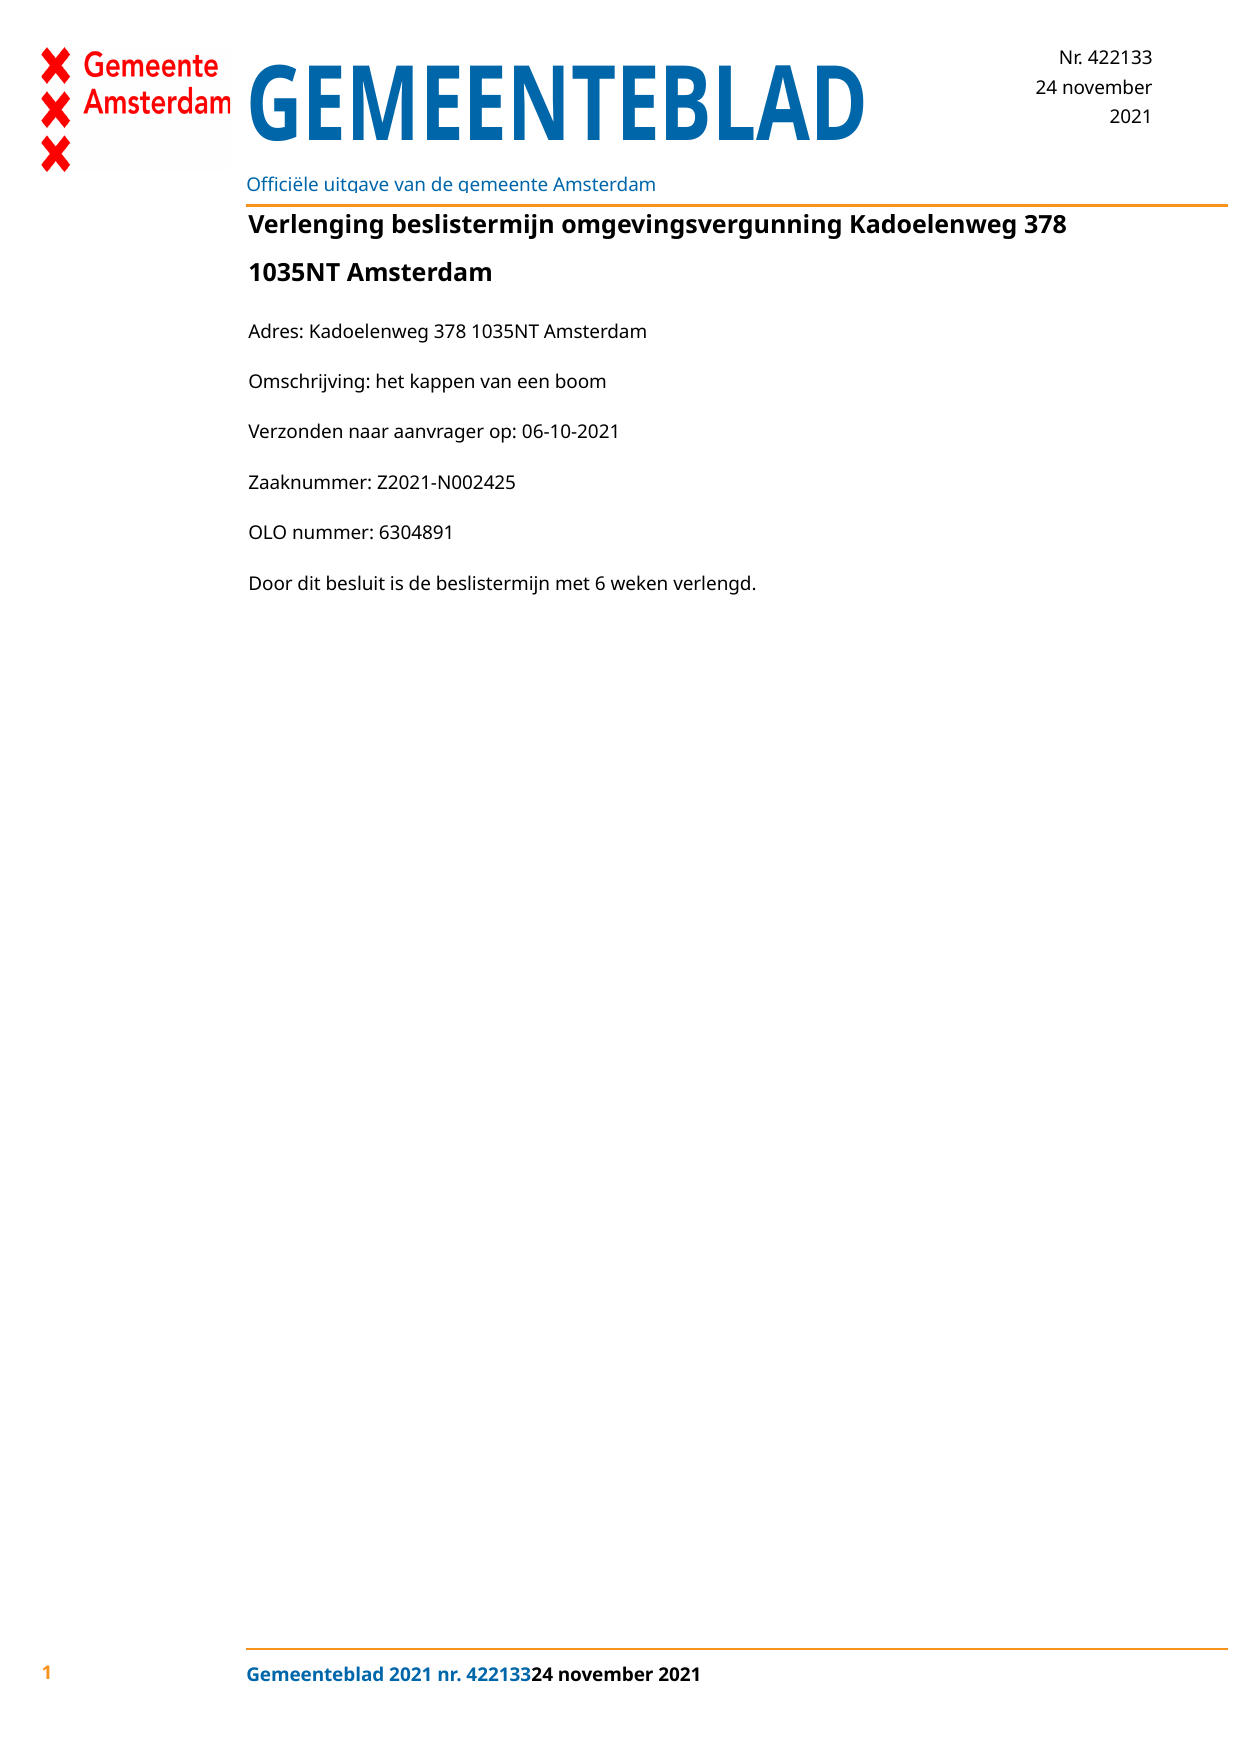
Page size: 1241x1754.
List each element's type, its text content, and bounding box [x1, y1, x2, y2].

text Verzonden naar aanvrager op: 06-10-2021 [248, 419, 1152, 444]
text Verlenging beslistermijn omgevingsvergunning Kadoelenweg 378 1035NT Amsterdam [248, 207, 1152, 288]
text Door dit besluit is de beslistermijn met 6 weken verlengd. [248, 570, 1152, 596]
text Zaaknummer: Z2021-N002425 [248, 469, 1152, 495]
text Omschrijving: het kappen van een boom [248, 368, 1152, 394]
text Adres: Kadoelenweg 378 1035NT Amsterdam [248, 318, 1152, 344]
text OLO nummer: 6304891 [248, 519, 1152, 545]
picture [41, 47, 231, 172]
